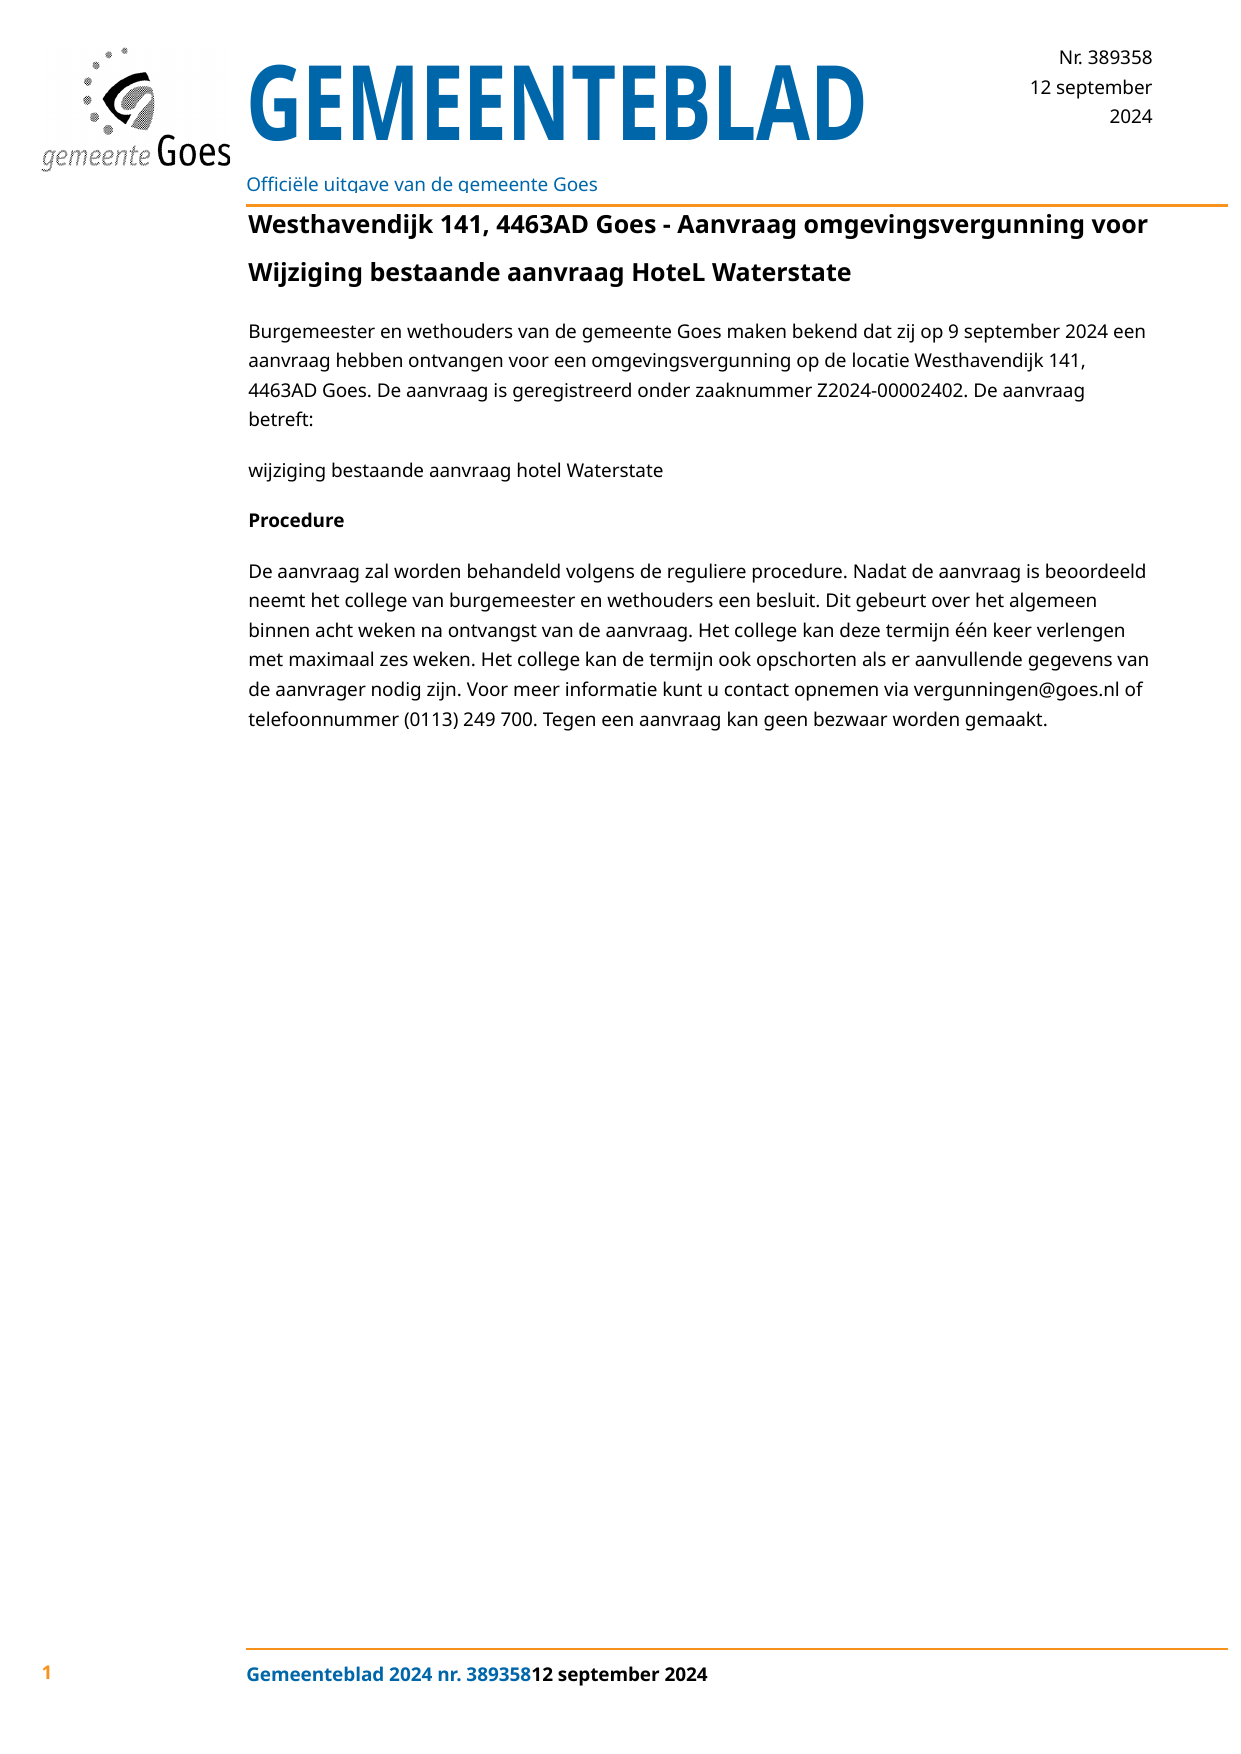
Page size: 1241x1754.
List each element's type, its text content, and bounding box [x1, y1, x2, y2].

text De aanvraag zal worden behandeld volgens de reguliere procedure. Nadat de aanvraag is beoordeeld neemt het college van burgemeester en wethouders een besluit. Dit gebeurt over het algemeen binnen acht weken na ontvangst van de aanvraag. Het college kan deze termijn één keer verlengen met maximaal zes weken. Het college kan de termijn ook opschorten als er aanvullende gegevens van de aanvrager nodig zijn. Voor meer informatie kunt u contact opnemen via vergunningen@goes.nl of telefoonnummer (0113) 249 700. Tegen een aanvraag kan geen bezwaar worden gemaakt. [248, 558, 1152, 732]
text wijziging bestaande aanvraag hotel Waterstate [248, 457, 1152, 483]
text Westhavendijk 141, 4463AD Goes - Aanvraag omgevingsvergunning voor Wijziging bestaande aanvraag HoteL Waterstate [248, 207, 1152, 288]
text Procedure [248, 507, 1152, 533]
picture [41, 47, 231, 172]
text Burgemeester en wethouders van de gemeente Goes maken bekend dat zij op 9 september 2024 een aanvraag hebben ontvangen voor een omgevingsvergunning op de locatie Westhavendijk 141, 4463AD Goes. De aanvraag is geregistreerd onder zaaknummer Z2024-00002402. De aanvraag betreft: [248, 318, 1152, 432]
